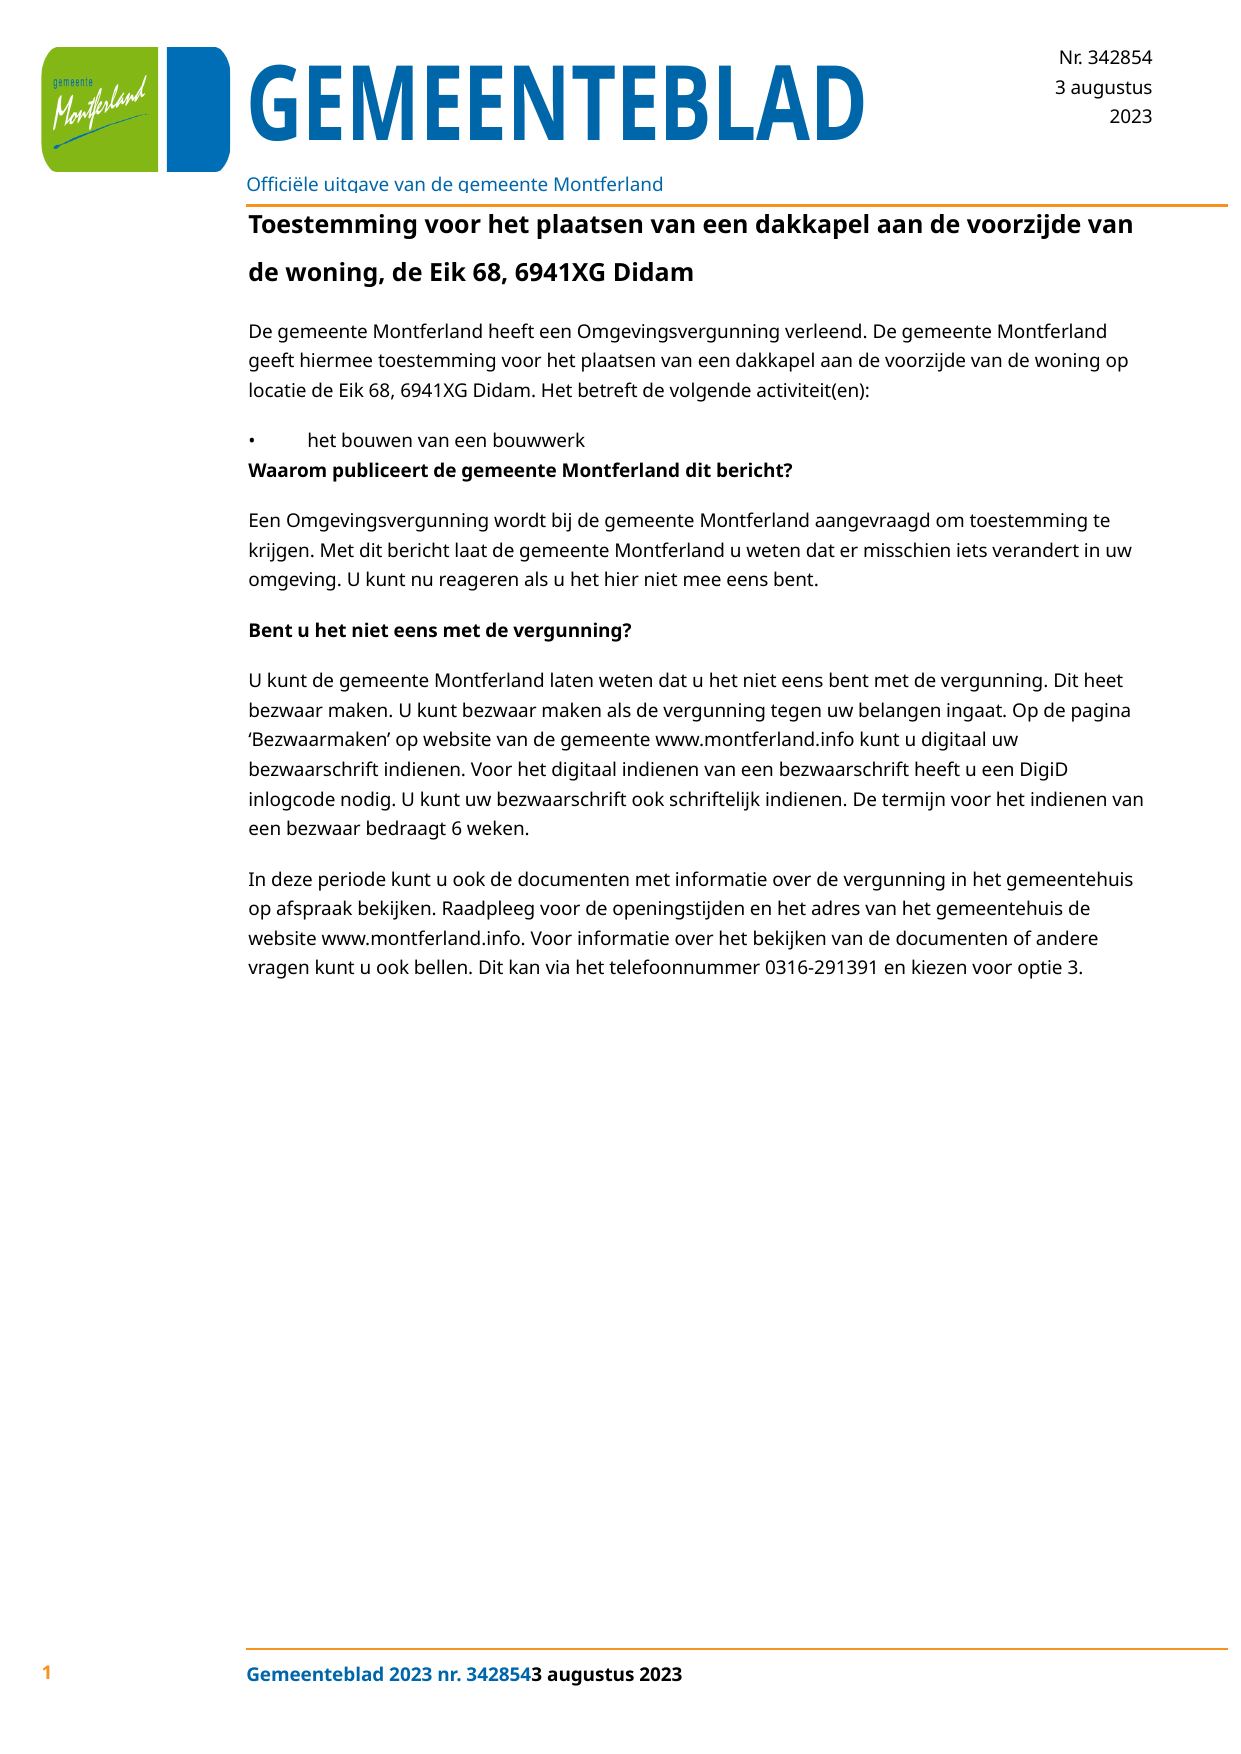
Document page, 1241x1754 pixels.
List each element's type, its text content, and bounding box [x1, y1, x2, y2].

text Toestemming voor het plaatsen van een dakkapel aan de voorzijde van de woning, de Eik 68, 6941XG Didam [248, 207, 1152, 288]
text U kunt de gemeente Montferland laten weten dat u het niet eens bent met de vergunning. Dit heet bezwaar maken. U kunt bezwaar maken als de vergunning tegen uw belangen ingaat. Op de pagina ‘Bezwaarmaken’ op website van de gemeente www.montferland.info kunt u digitaal uw bezwaarschrift indienen. Voor het digitaal indienen van een bezwaarschrift heeft u een DigiD inlogcode nodig. U kunt uw bezwaarschrift ook schriftelijk indienen. De termijn voor het indienen van een bezwaar bedraagt 6 weken. [248, 667, 1152, 841]
text Waarom publiceert de gemeente Montferland dit bericht? [248, 457, 1152, 483]
picture [41, 47, 231, 172]
text De gemeente Montferland heeft een Omgevingsvergunning verleend. De gemeente Montferland geeft hiermee toestemming voor het plaatsen van een dakkapel aan de voorzijde van de woning op locatie de Eik 68, 6941XG Didam. Het betreft de volgende activiteit(en): [248, 318, 1152, 403]
list het bouwen van een bouwwerk [248, 427, 1152, 453]
text Bent u het niet eens met de vergunning? [248, 617, 1152, 643]
text Een Omgevingsvergunning wordt bij de gemeente Montferland aangevraagd om toestemming te krijgen. Met dit bericht laat de gemeente Montferland u weten dat er misschien iets verandert in uw omgeving. U kunt nu reageren als u het hier niet mee eens bent. [248, 507, 1152, 592]
text In deze periode kunt u ook de documenten met informatie over de vergunning in het gemeentehuis op afspraak bekijken. Raadpleeg voor de openingstijden en het adres van het gemeentehuis de website www.montferland.info. Voor informatie over het bekijken van de documenten of andere vragen kunt u ook bellen. Dit kan via het telefoonnummer 0316-291391 en kiezen voor optie 3. [248, 866, 1152, 980]
